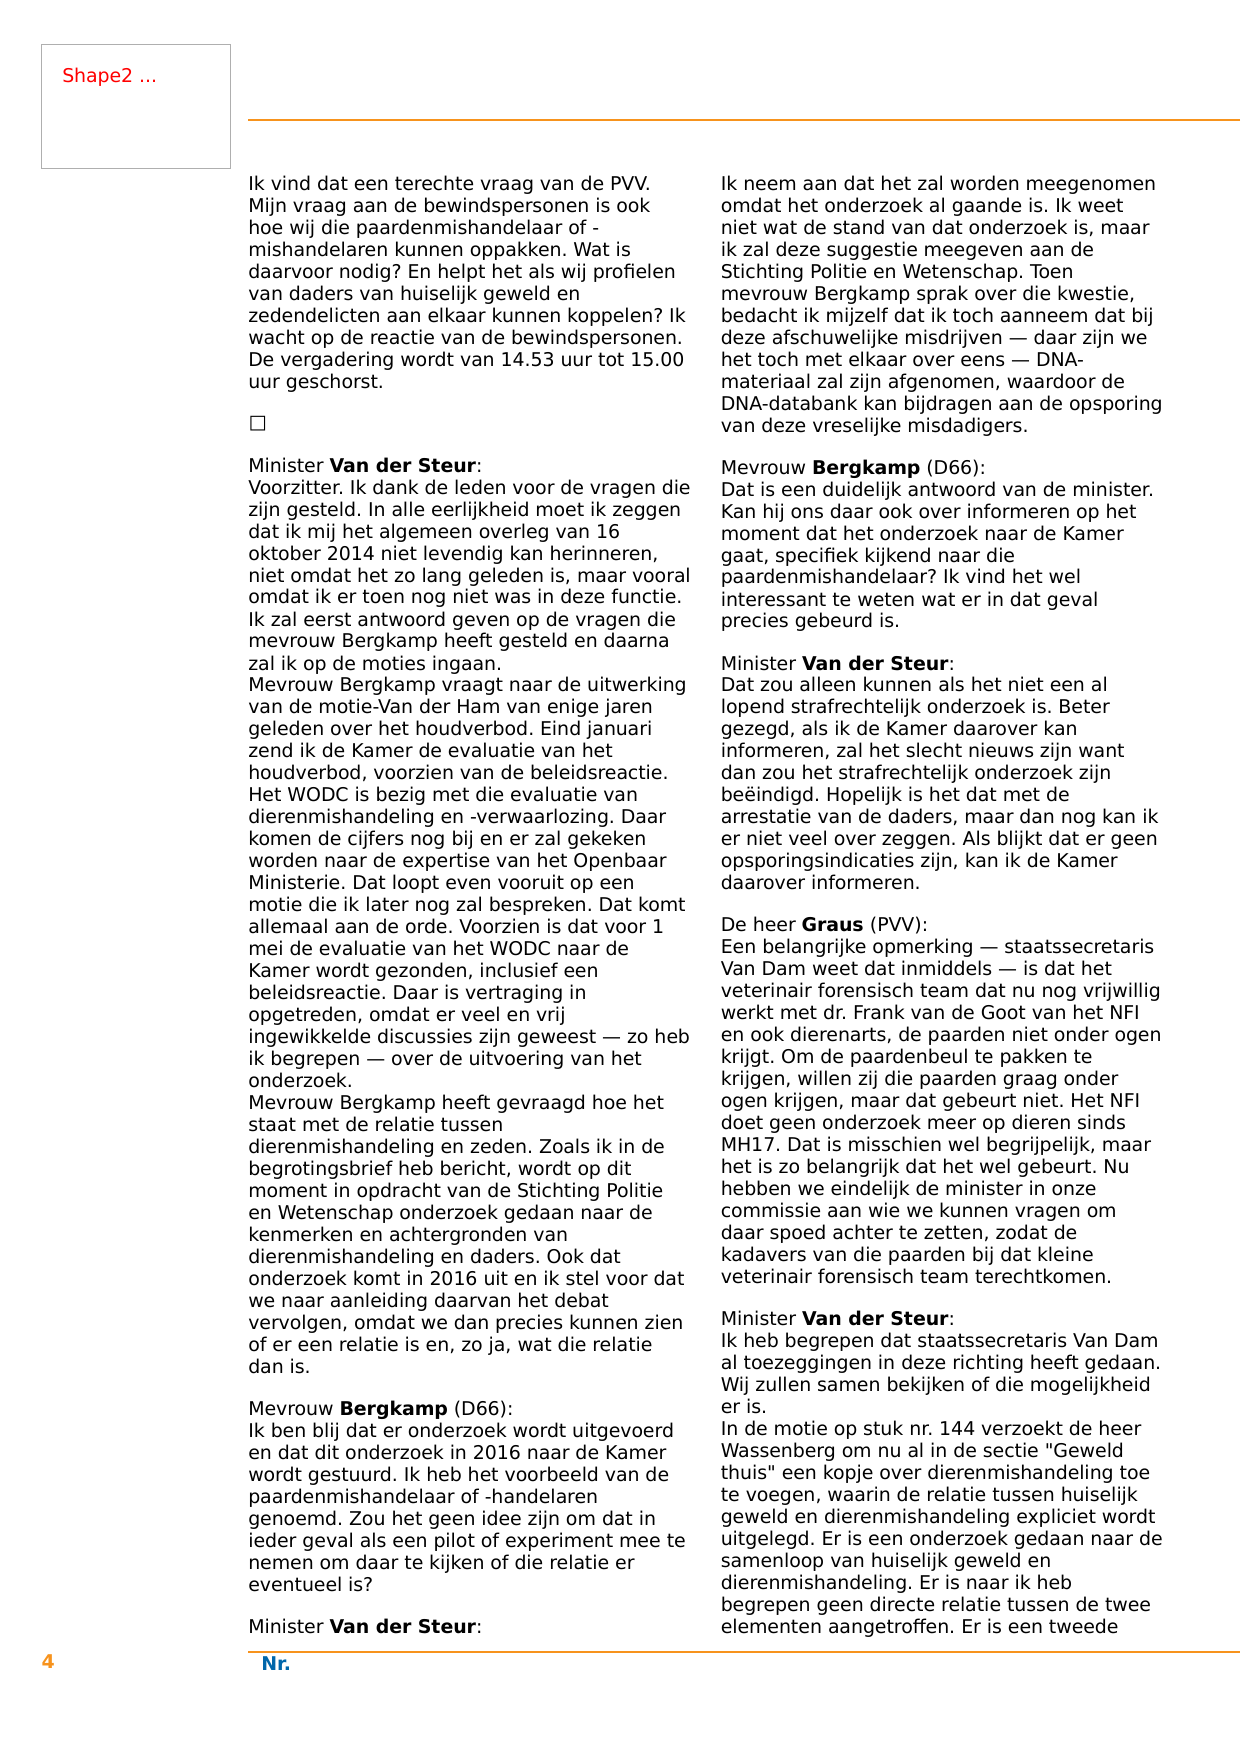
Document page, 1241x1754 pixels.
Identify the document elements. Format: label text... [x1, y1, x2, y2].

text Minister Van der Steur: [721, 652, 1163, 674]
text Mevrouw Bergkamp (D66): [248, 1398, 691, 1420]
text De vergadering wordt van 14.53 uur tot 15.00 uur geschorst. [248, 349, 691, 393]
text Een belangrijke opmerking — staatssecretaris Van Dam weet dat inmiddels — is dat het veterinair forensisch team dat nu nog vrijwillig werkt met dr. Frank van de Goot van het NFI en ook dierenarts, de paarden niet onder ogen krijgt. Om de paardenbeul te pakken te krijgen, willen zij die paarden graag onder ogen krijgen, maar dat gebeurt niet. Het NFI doet geen onderzoek meer op dieren sinds MH17. Dat is misschien wel begrijpelijk, maar het is zo belangrijk dat het wel gebeurt. Nu hebben we eindelijk de minister in onze commissie aan wie we kunnen vragen om daar spoed achter te zetten, zodat de kadavers van die paarden bij dat kleine veterinair forensisch team terechtkomen. [721, 936, 1163, 1288]
text Ik neem aan dat het zal worden meegenomen omdat het onderzoek al gaande is. Ik weet niet wat de stand van dat onderzoek is, maar ik zal deze suggestie meegeven aan de Stichting Politie en Wetenschap. Toen mevrouw Bergkamp sprak over die kwestie, bedacht ik mijzelf dat ik toch aanneem dat bij deze afschuwelijke misdrijven — daar zijn we het toch met elkaar over eens — DNA-materiaal zal zijn afgenomen, waardoor de DNA-databank kan bijdragen aan de opsporing van deze vreselijke misdadigers. [721, 173, 1163, 437]
text ⬜ [248, 413, 691, 434]
text Minister Van der Steur: [721, 1308, 1163, 1330]
text Minister Van der Steur: [248, 454, 691, 477]
text Dat zou alleen kunnen als het niet een al lopend strafrechtelijk onderzoek is. Beter gezegd, als ik de Kamer daarover kan informeren, zal het slecht nieuws zijn want dan zou het strafrechtelijk onderzoek zijn beëindigd. Hopelijk is het dat met de arrestatie van de daders, maar dan nog kan ik er niet veel over zeggen. Als blijkt dat er geen opsporingsindicaties zijn, kan ik de Kamer daarover informeren. [721, 674, 1163, 894]
text Mevrouw Bergkamp heeft gevraagd hoe het staat met de relatie tussen dierenmishandeling en zeden. Zoals ik in de begrotingsbrief heb bericht, wordt op dit moment in opdracht van de Stichting Politie en Wetenschap onderzoek gedaan naar de kenmerken en achtergronden van dierenmishandeling en daders. Ook dat onderzoek komt in 2016 uit en ik stel voor dat we naar aanleiding daarvan het debat vervolgen, omdat we dan precies kunnen zien of er een relatie is en, zo ja, wat die relatie dan is. [248, 1092, 691, 1378]
text Ik ben blij dat er onderzoek wordt uitgevoerd en dat dit onderzoek in 2016 naar de Kamer wordt gestuurd. Ik heb het voorbeeld van de paardenmishandelaar of -handelaren genoemd. Zou het geen idee zijn om dat in ieder geval als een pilot of experiment mee te nemen om daar te kijken of die relatie er eventueel is? [248, 1420, 691, 1596]
text Ik vind dat een terechte vraag van de PVV. Mijn vraag aan de bewindspersonen is ook hoe wij die paardenmishandelaar of -mishandelaren kunnen oppakken. Wat is daarvoor nodig? En helpt het als wij profielen van daders van huiselijk geweld en zedendelicten aan elkaar kunnen koppelen? Ik wacht op de reactie van de bewindspersonen. [248, 173, 691, 349]
text De heer Graus (PVV): [721, 914, 1163, 936]
text Minister Van der Steur: [248, 1616, 691, 1637]
text Dat is een duidelijk antwoord van de minister. Kan hij ons daar ook over informeren op het moment dat het onderzoek naar de Kamer gaat, specifiek kijkend naar die paardenmishandelaar? Ik vind het wel interessant te weten wat er in dat geval precies gebeurd is. [721, 478, 1163, 632]
text Mevrouw Bergkamp (D66): [721, 457, 1163, 478]
text In de motie op stuk nr. 144 verzoekt de heer Wassenberg om nu al in de sectie "Geweld thuis" een kopje over dierenmishandeling toe te voegen, waarin de relatie tussen huiselijk geweld en dierenmishandeling expliciet wordt uitgelegd. Er is een onderzoek gedaan naar de samenloop van huiselijk geweld en dierenmishandeling. Er is naar ik heb begrepen geen directe relatie tussen de twee elementen aangetroffen. Er is een tweede [721, 1418, 1163, 1637]
text Mevrouw Bergkamp vraagt naar de uitwerking van de motie-Van der Ham van enige jaren geleden over het houdverbod. Eind januari zend ik de Kamer de evaluatie van het houdverbod, voorzien van de beleidsreactie. Het WODC is bezig met die evaluatie van dierenmishandeling en -verwaarlozing. Daar komen de cijfers nog bij en er zal gekeken worden naar de expertise van het Openbaar Ministerie. Dat loopt even vooruit op een motie die ik later nog zal bespreken. Dat komt allemaal aan de orde. Voorzien is dat voor 1 mei de evaluatie van het WODC naar de Kamer wordt gezonden, inclusief een beleidsreactie. Daar is vertraging in opgetreden, omdat er veel en vrij ingewikkelde discussies zijn geweest — zo heb ik begrepen — over de uitvoering van het onderzoek. [248, 674, 691, 1092]
text Voorzitter. Ik dank de leden voor de vragen die zijn gesteld. In alle eerlijkheid moet ik zeggen dat ik mij het algemeen overleg van 16 oktober 2014 niet levendig kan herinneren, niet omdat het zo lang geleden is, maar vooral omdat ik er toen nog niet was in deze functie. Ik zal eerst antwoord geven op de vragen die mevrouw Bergkamp heeft gesteld en daarna zal ik op de moties ingaan. [248, 477, 691, 674]
text Ik heb begrepen dat staatssecretaris Van Dam al toezeggingen in deze richting heeft gedaan. Wij zullen samen bekijken of die mogelijkheid er is. [721, 1330, 1163, 1418]
